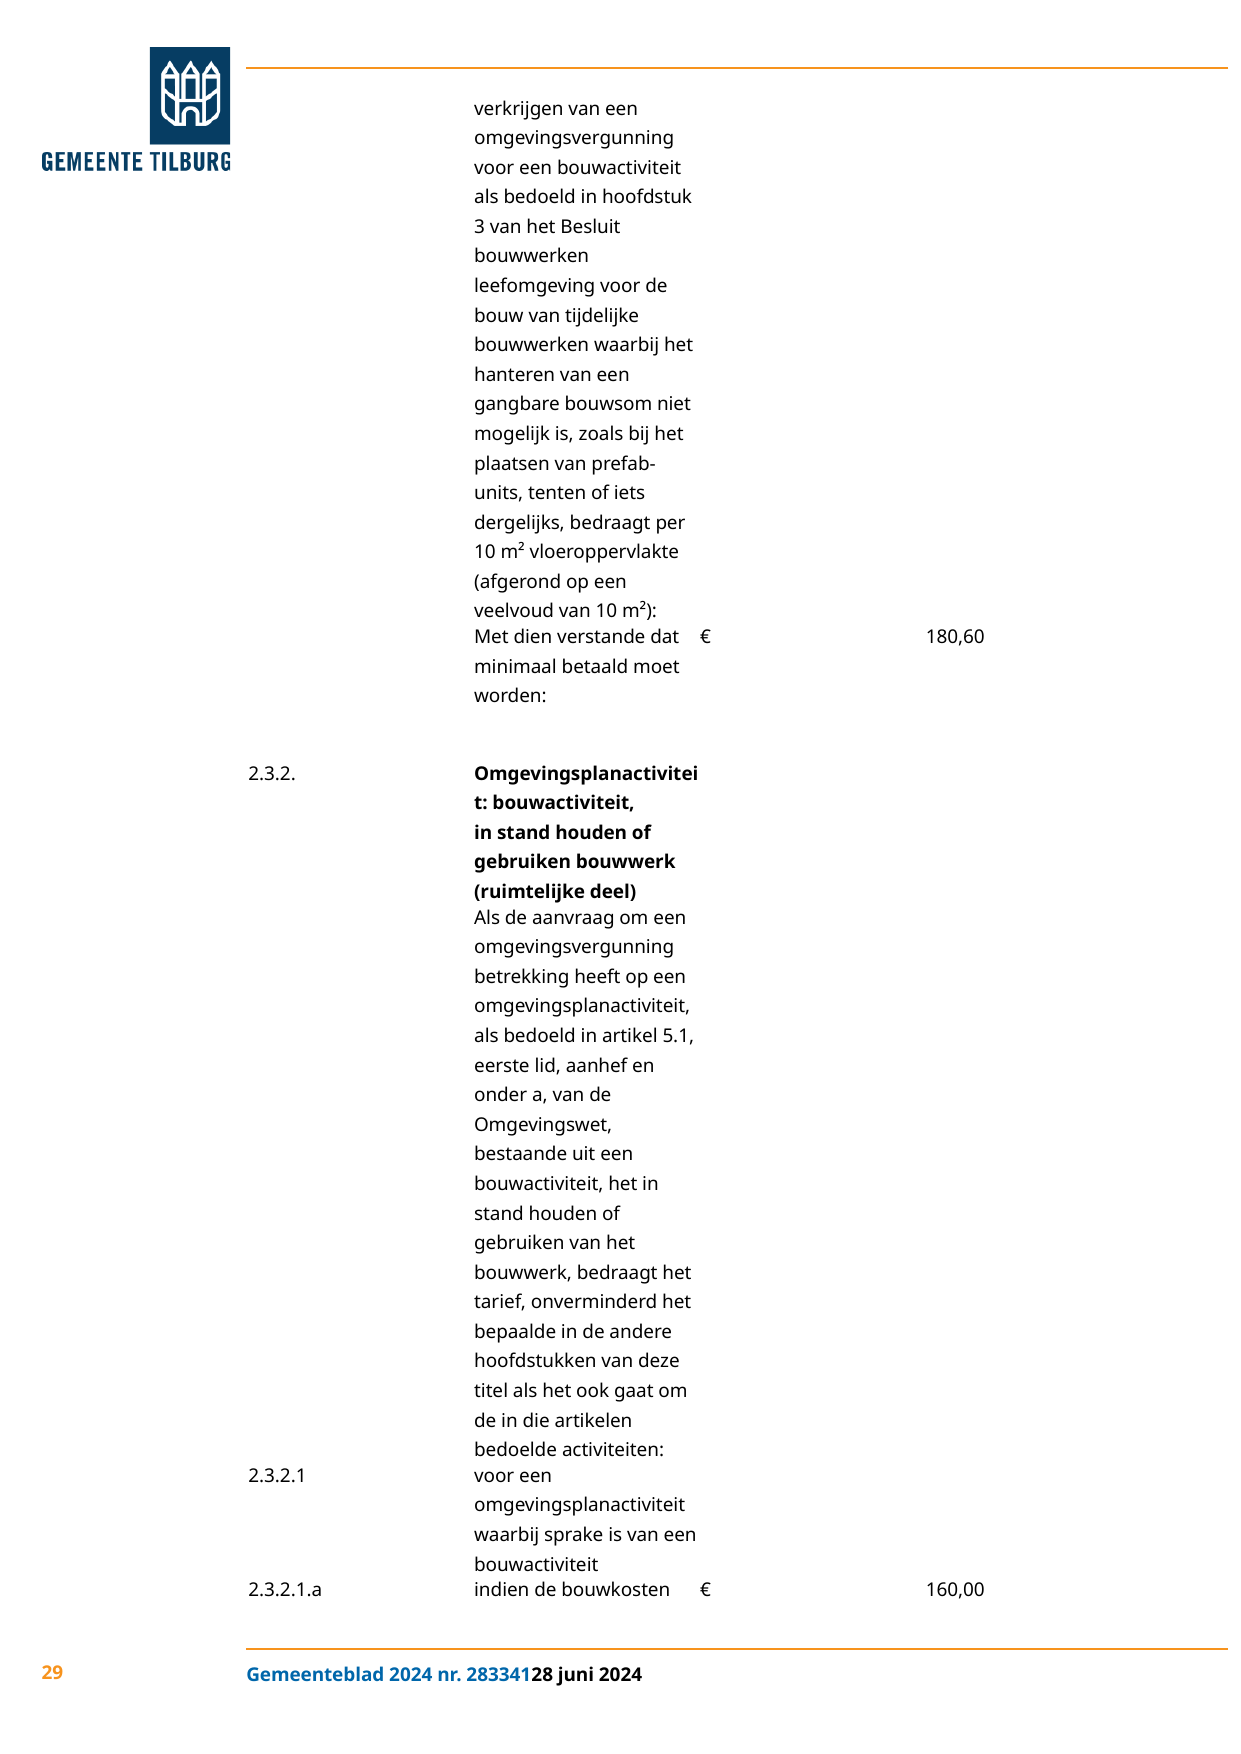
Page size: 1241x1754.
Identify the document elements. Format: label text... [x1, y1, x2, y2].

table_cell [700, 904, 926, 1462]
table_cell [248, 95, 474, 623]
table_cell [700, 760, 926, 904]
table_cell [474, 708, 700, 734]
table_cell 180,60 [926, 624, 1152, 708]
table_cell € [700, 1577, 926, 1602]
table_cell Omgevingsplanactiviteit: bouwactiviteit, in stand houden of gebruiken bouwwerk (ruimtelijke deel) [474, 760, 700, 904]
table_cell [926, 904, 1152, 1462]
table_cell [700, 1462, 926, 1577]
table_cell € [700, 624, 926, 708]
table_cell [926, 734, 1152, 760]
table_cell Met dien verstande dat minimaal betaald moet worden: [474, 624, 700, 708]
table_cell [926, 95, 1152, 623]
table_cell 2.3.2.1.a [248, 1577, 474, 1602]
table_cell 2.3.2.1 [248, 1462, 474, 1577]
table_cell [248, 708, 474, 734]
table_cell [248, 624, 474, 708]
table_cell verkrijgen van een omgevingsvergunning voor een bouwactiviteit als bedoeld in hoofdstuk 3 van het Besluit bouwwerken leefomgeving voor de bouw van tijdelijke bouwwerken waarbij het hanteren van een gangbare bouwsom niet mogelijk is, zoals bij het plaatsen van prefab-units, tenten of iets dergelijks, bedraagt per 10 m² vloeroppervlakte (afgerond op een veelvoud van 10 m²): [474, 95, 700, 623]
table_cell [474, 734, 700, 760]
table_cell indien de bouwkosten [474, 1577, 700, 1602]
table_cell [248, 904, 474, 1462]
table_cell [700, 708, 926, 734]
table_cell [926, 760, 1152, 904]
table_cell Als de aanvraag om een omgevingsvergunning betrekking heeft op een omgevingsplanactiviteit, als bedoeld in artikel 5.1, eerste lid, aanhef en onder a, van de Omgevingswet, bestaande uit een bouwactiviteit, het in stand houden of gebruiken van het bouwwerk, bedraagt het tarief, onverminderd het bepaalde in de andere hoofdstukken van deze titel als het ook gaat om de in die artikelen bedoelde activiteiten: [474, 904, 700, 1462]
table_cell 160,00 [926, 1577, 1152, 1602]
table_cell [700, 95, 926, 623]
table_cell [248, 734, 474, 760]
table_cell voor een omgevingsplanactiviteit waarbij sprake is van een bouwactiviteit [474, 1462, 700, 1577]
table_cell 2.3.2. [248, 760, 474, 904]
table_cell [926, 1462, 1152, 1577]
picture [41, 47, 231, 172]
table_cell [700, 734, 926, 760]
table_cell [926, 708, 1152, 734]
